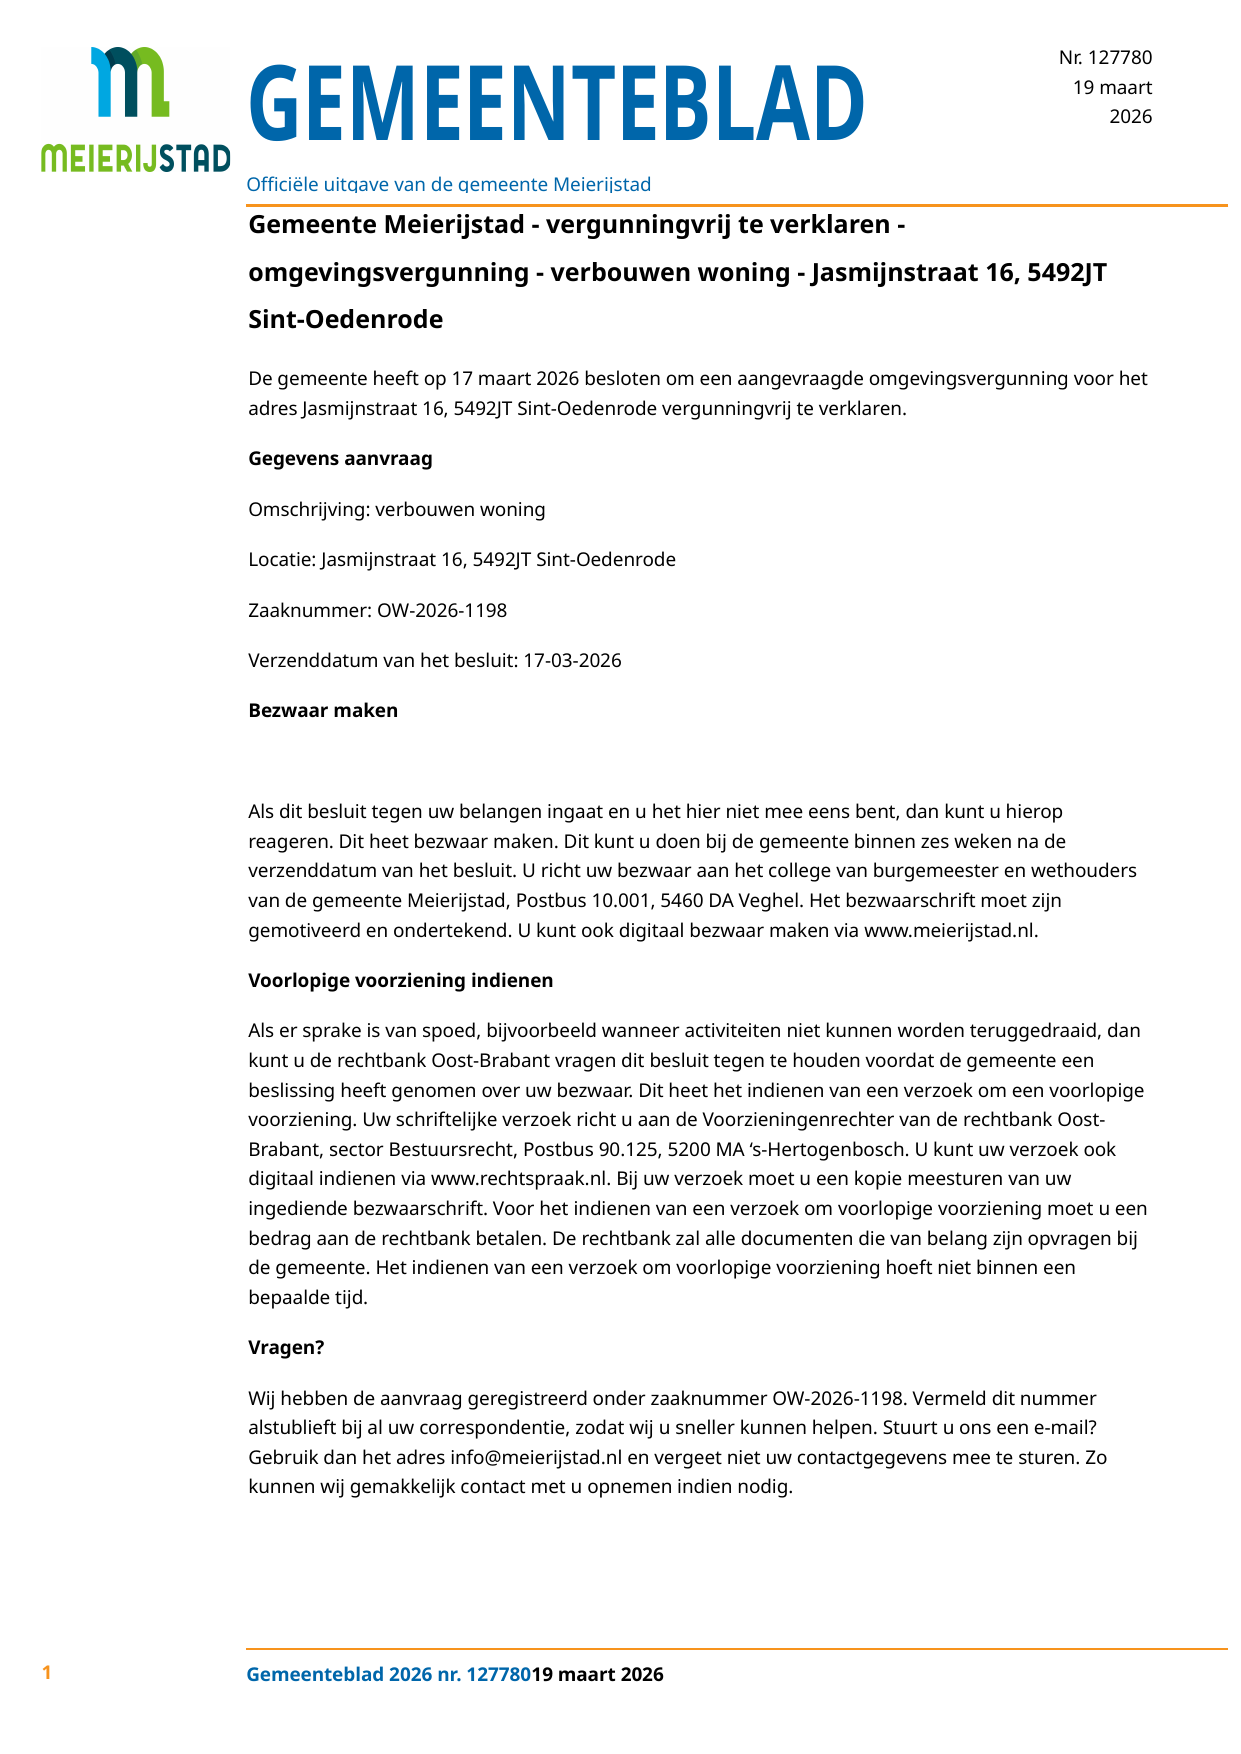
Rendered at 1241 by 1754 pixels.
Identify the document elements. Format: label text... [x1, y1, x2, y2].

picture [41, 47, 231, 172]
text Als dit besluit tegen uw belangen ingaat en u het hier niet mee eens bent, dan kunt u hierop reageren. Dit heet bezwaar maken. Dit kunt u doen bij de gemeente binnen zes weken na de verzenddatum van het besluit. U richt uw bezwaar aan het college van burgemeester en wethouders van de gemeente Meierijstad, Postbus 10.001, 5460 DA Veghel. Het bezwaarschrift moet zijn gemotiveerd en ondertekend. U kunt ook digitaal bezwaar maken via www.meierijstad.nl. [248, 798, 1152, 942]
text Locatie: Jasmijnstraat 16, 5492JT Sint-Oedenrode [248, 546, 1152, 572]
text Wij hebben de aanvraag geregistreerd onder zaaknummer OW-2026-1198. Vermeld dit nummer alstublieft bij al uw correspondentie, zodat wij u sneller kunnen helpen. Stuurt u ons een e-mail? Gebruik dan het adres info@meierijstad.nl en vergeet niet uw contactgegevens mee te sturen. Zo kunnen wij gemakkelijk contact met u opnemen indien nodig. [248, 1385, 1152, 1499]
text Als er sprake is van spoed, bijvoorbeeld wanneer activiteiten niet kunnen worden teruggedraaid, dan kunt u de rechtbank Oost-Brabant vragen dit besluit tegen te houden voordat de gemeente een beslissing heeft genomen over uw bezwaar. Dit heet het indienen van een verzoek om een voorlopige voorziening. Uw schriftelijke verzoek richt u aan de Voorzieningenrechter van de rechtbank Oost-Brabant, sector Bestuursrecht, Postbus 90.125, 5200 MA ‘s-Hertogenbosch. U kunt uw verzoek ook digitaal indienen via www.rechtspraak.nl. Bij uw verzoek moet u een kopie meesturen van uw ingediende bezwaarschrift. Voor het indienen van een verzoek om voorlopige voorziening moet u een bedrag aan de rechtbank betalen. De rechtbank zal alle documenten die van belang zijn opvragen bij de gemeente. Het indienen van een verzoek om voorlopige voorziening hoeft niet binnen een bepaalde tijd. [248, 1018, 1152, 1309]
text Gemeente Meierijstad - vergunningvrij te verklaren - omgevingsvergunning - verbouwen woning - Jasmijnstraat 16, 5492JT Sint-Oedenrode [248, 207, 1152, 336]
text De gemeente heeft op 17 maart 2026 besloten om een aangevraagde omgevingsvergunning voor het adres Jasmijnstraat 16, 5492JT Sint-Oedenrode vergunningvrij te verklaren. [248, 366, 1152, 421]
text Vragen? [248, 1334, 1152, 1360]
text Bezwaar maken [248, 698, 1152, 723]
text Omschrijving: verbouwen woning [248, 496, 1152, 522]
text Verzenddatum van het besluit: 17-03-2026 [248, 647, 1152, 673]
text Voorlopige voorziening indienen [248, 967, 1152, 993]
text Zaaknummer: OW-2026-1198 [248, 597, 1152, 622]
text Gegevens aanvraag [248, 446, 1152, 471]
